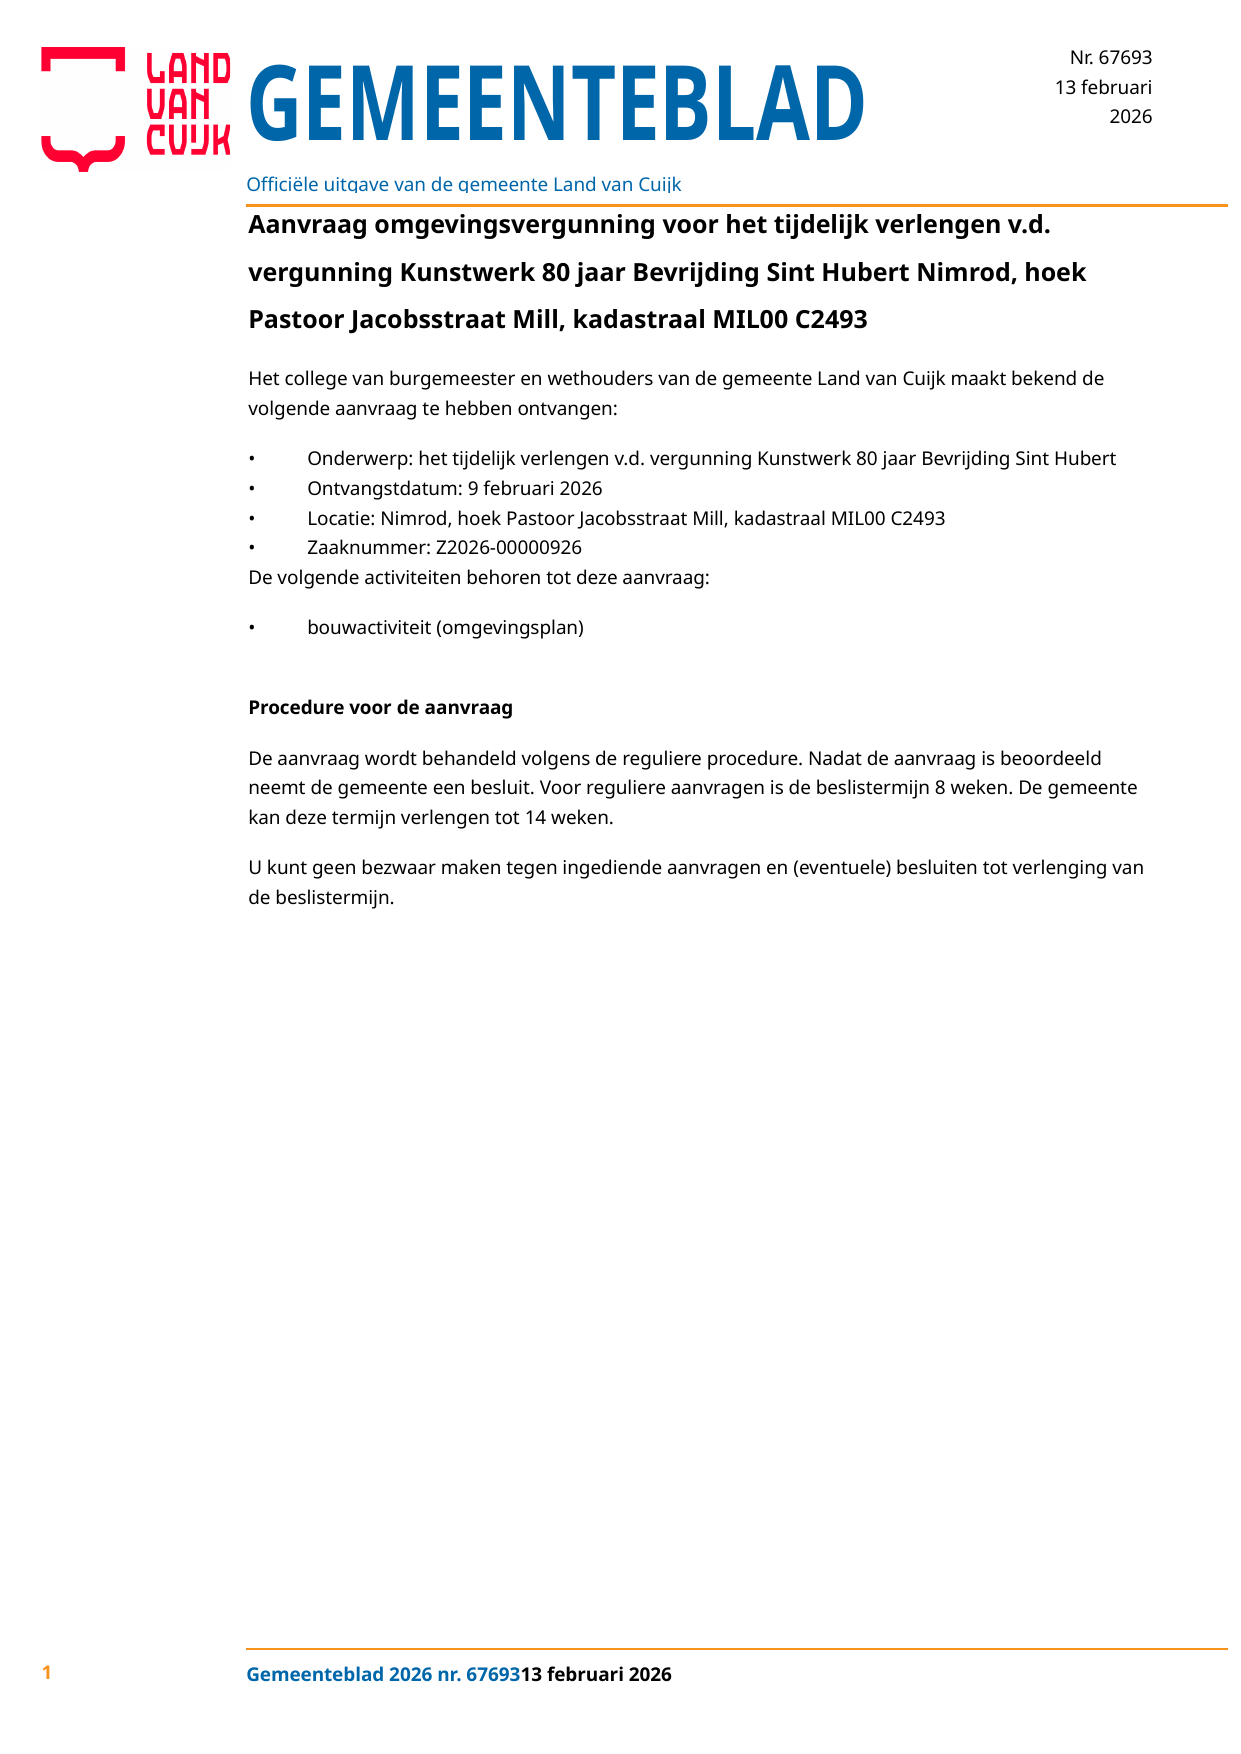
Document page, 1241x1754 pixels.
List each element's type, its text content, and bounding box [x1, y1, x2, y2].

text Het college van burgemeester en wethouders van de gemeente Land van Cuijk maakt bekend de volgende aanvraag te hebben ontvangen: [248, 366, 1152, 421]
list Zaaknummer: Z2026-00000926 [248, 534, 1152, 560]
picture [41, 47, 231, 172]
list Locatie: Nimrod, hoek Pastoor Jacobsstraat Mill, kadastraal MIL00 C2493 [248, 505, 1152, 530]
text De aanvraag wordt behandeld volgens de reguliere procedure. Nadat de aanvraag is beoordeeld neemt de gemeente een besluit. Voor reguliere aanvragen is de beslistermijn 8 weken. De gemeente kan deze termijn verlengen tot 14 weken. [248, 745, 1152, 829]
text U kunt geen bezwaar maken tegen ingediende aanvragen en (eventuele) besluiten tot verlenging van de beslistermijn. [248, 854, 1152, 909]
list Onderwerp: het tijdelijk verlengen v.d. vergunning Kunstwerk 80 jaar Bevrijding Sint Hubert [248, 446, 1152, 471]
list Ontvangstdatum: 9 februari 2026 [248, 475, 1152, 501]
text Aanvraag omgevingsvergunning voor het tijdelijk verlengen v.d. vergunning Kunstwerk 80 jaar Bevrijding Sint Hubert Nimrod, hoek Pastoor Jacobsstraat Mill, kadastraal MIL00 C2493 [248, 207, 1152, 336]
text De volgende activiteiten behoren tot deze aanvraag: [248, 564, 1152, 589]
list bouwactiviteit (omgevingsplan) [248, 614, 1152, 640]
text Procedure voor de aanvraag [248, 694, 1152, 720]
